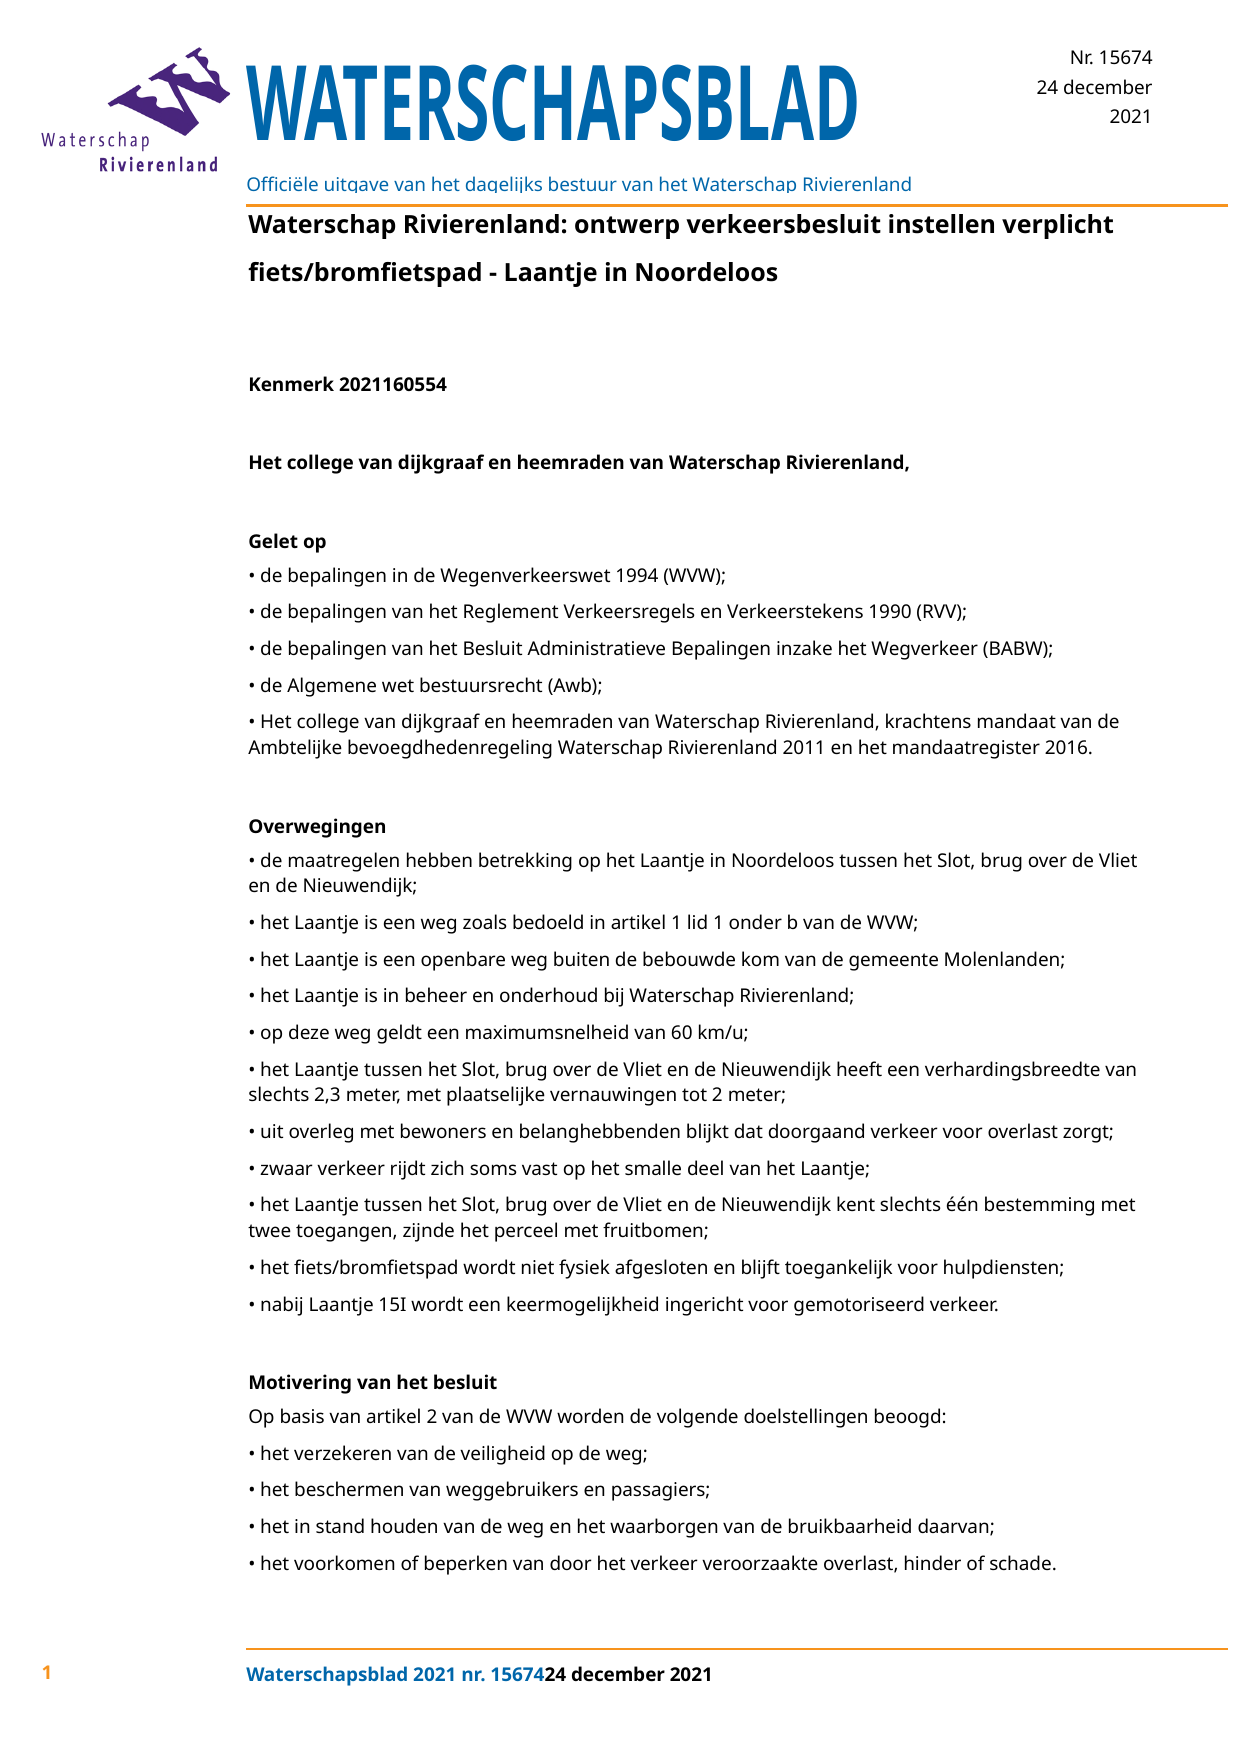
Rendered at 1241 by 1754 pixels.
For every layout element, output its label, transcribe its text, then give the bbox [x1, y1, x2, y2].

text • uit overleg met bewoners en belanghebbenden blijkt dat doorgaand verkeer voor overlast zorgt; [248, 1118, 1152, 1144]
text • het voorkomen of beperken van door het verkeer veroorzaakte overlast, hinder of schade. [248, 1550, 1152, 1576]
text • het Laantje is een weg zoals bedoeld in artikel 1 lid 1 onder b van de WVW; [248, 909, 1152, 935]
text • op deze weg geldt een maximumsnelheid van 60 km/u; [248, 1019, 1152, 1045]
text • de bepalingen van het Besluit Administratieve Bepalingen inzake het Wegverkeer (BABW); [248, 635, 1152, 661]
text Het college van dijkgraaf en heemraden van Waterschap Rivierenland, [248, 449, 1152, 475]
text • de Algemene wet bestuursrecht (Awb); [248, 672, 1152, 698]
text Kenmerk 2021160554 [248, 371, 1152, 396]
text • nabij Laantje 15I wordt een keermogelijkheid ingericht voor gemotoriseerd verkeer. [248, 1291, 1152, 1316]
text • het beschermen van weggebruikers en passagiers; [248, 1477, 1152, 1502]
text • het Laantje tussen het Slot, brug over de Vliet en de Nieuwendijk heeft een verhardingsbreedte van slechts 2,3 meter, met plaatselijke vernauwingen tot 2 meter; [248, 1056, 1152, 1107]
text • zwaar verkeer rijdt zich soms vast op het smalle deel van het Laantje; [248, 1155, 1152, 1181]
picture [41, 47, 231, 172]
text • de maatregelen hebben betrekking op het Laantje in Noordeloos tussen het Slot, brug over de Vliet en de Nieuwendijk; [248, 847, 1152, 898]
text Motivering van het besluit [248, 1369, 1152, 1395]
text Gelet op [248, 528, 1152, 553]
text • de bepalingen in de Wegenverkeerswet 1994 (WVW); [248, 562, 1152, 588]
text • de bepalingen van het Reglement Verkeersregels en Verkeerstekens 1990 (RVV); [248, 598, 1152, 624]
text • het Laantje is een openbare weg buiten de bebouwde kom van de gemeente Molenlanden; [248, 946, 1152, 972]
text • het verzekeren van de veiligheid op de weg; [248, 1440, 1152, 1466]
text • het Laantje is in beheer en onderhoud bij Waterschap Rivierenland; [248, 983, 1152, 1008]
text • het in stand houden van de weg en het waarborgen van de bruikbaarheid daarvan; [248, 1513, 1152, 1539]
text Op basis van artikel 2 van de WVW worden de volgende doelstellingen beoogd: [248, 1403, 1152, 1429]
text Waterschap Rivierenland: ontwerp verkeersbesluit instellen verplicht fiets/bromfietspad - Laantje in Noordeloos [248, 207, 1152, 288]
text Overwegingen [248, 813, 1152, 838]
text • Het college van dijkgraaf en heemraden van Waterschap Rivierenland, krachtens mandaat van de Ambtelijke bevoegdhedenregeling Waterschap Rivierenland 2011 en het mandaatregister 2016. [248, 708, 1152, 760]
text • het fiets/bromfietspad wordt niet fysiek afgesloten en blijft toegankelijk voor hulpdiensten; [248, 1254, 1152, 1280]
text • het Laantje tussen het Slot, brug over de Vliet en de Nieuwendijk kent slechts één bestemming met twee toegangen, zijnde het perceel met fruitbomen; [248, 1192, 1152, 1243]
